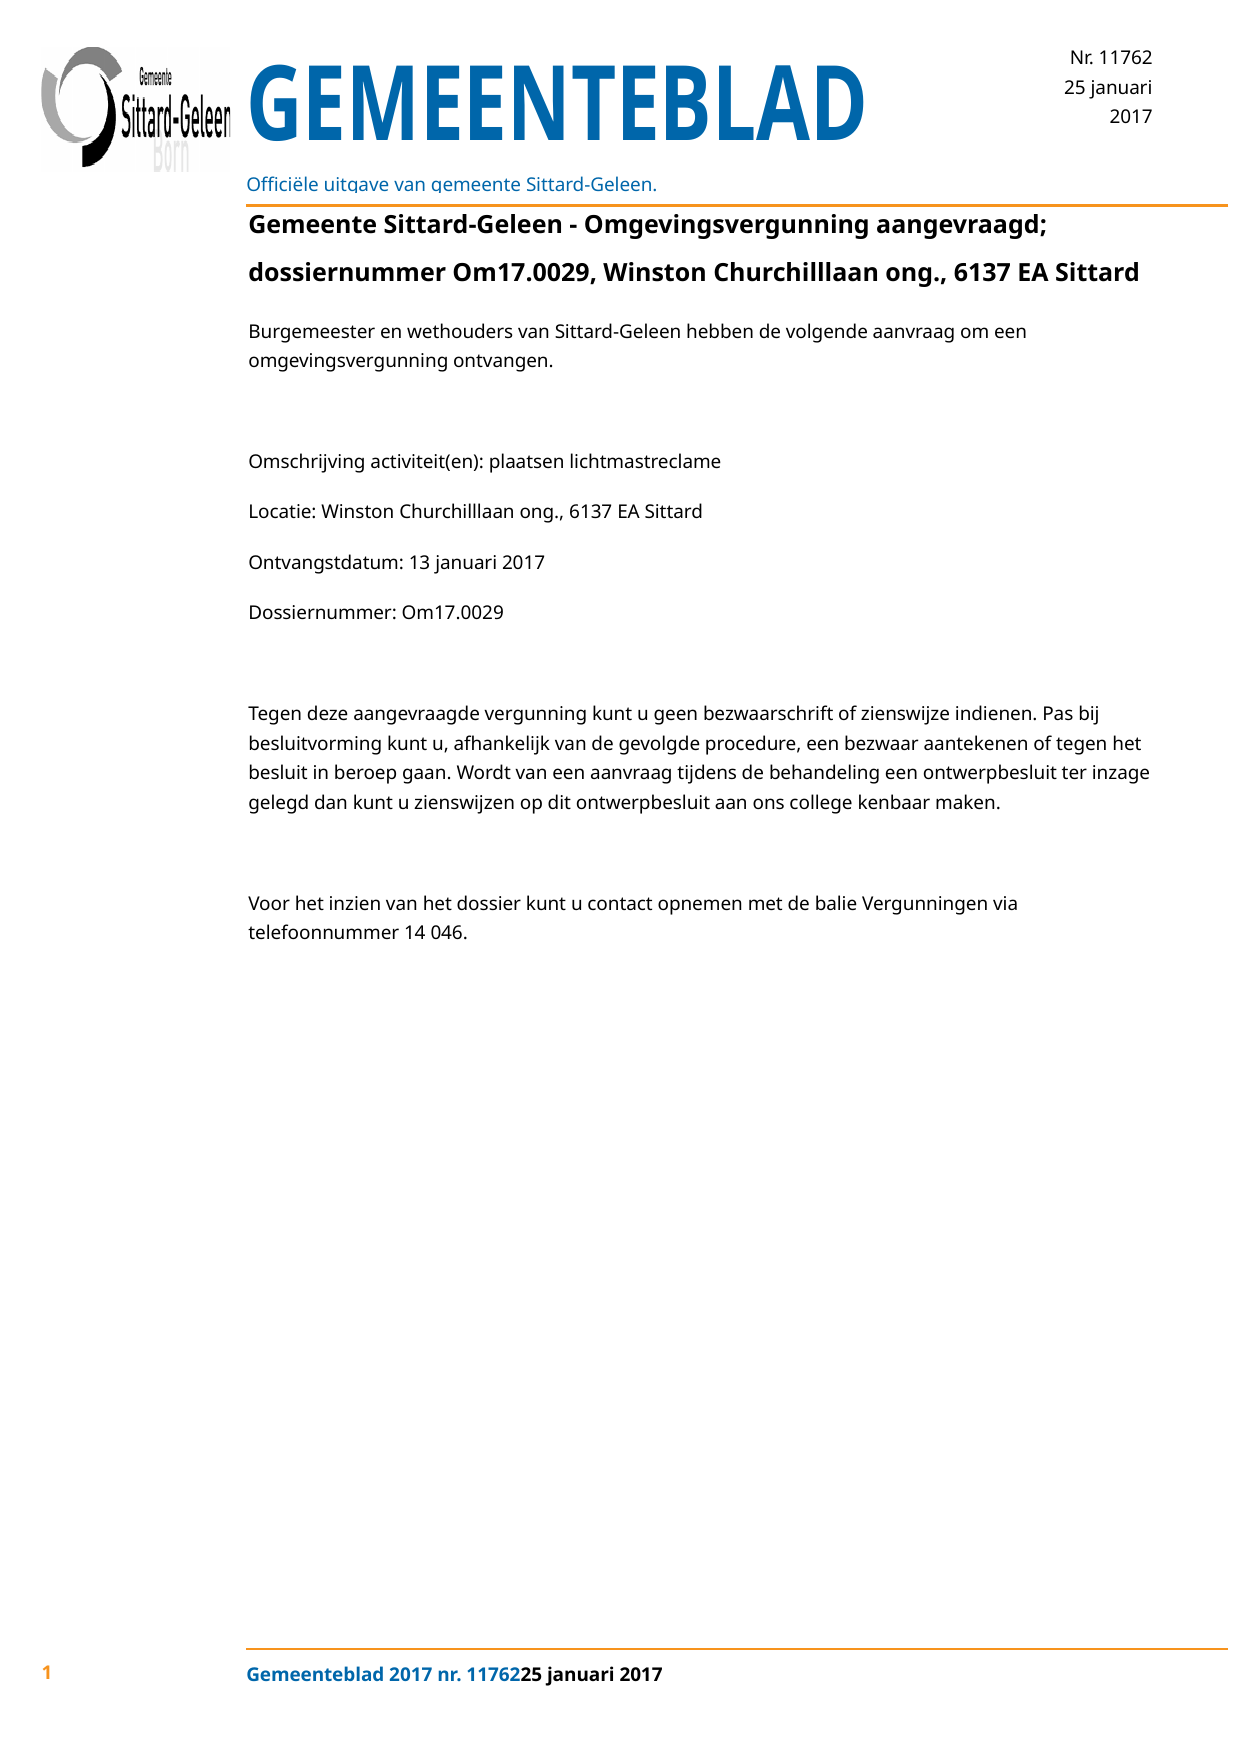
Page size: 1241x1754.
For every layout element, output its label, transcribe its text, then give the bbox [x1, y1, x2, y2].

text Locatie: Winston Churchilllaan ong., 6137 EA Sittard [248, 499, 1152, 524]
text Gemeente Sittard-Geleen - Omgevingsvergunning aangevraagd; dossiernummer Om17.0029, Winston Churchilllaan ong., 6137 EA Sittard [248, 207, 1152, 288]
text Burgemeester en wethouders van Sittard-Geleen hebben de volgende aanvraag om een omgevingsvergunning ontvangen. [248, 318, 1152, 373]
text Dossiernummer: Om17.0029 [248, 599, 1152, 625]
text Omschrijving activiteit(en): plaatsen lichtmastreclame [248, 448, 1152, 474]
text Tegen deze aangevraagde vergunning kunt u geen bezwaarschrift of zienswijze indienen. Pas bij besluitvorming kunt u, afhankelijk van de gevolgde procedure, een bezwaar aantekenen of tegen het besluit in beroep gaan. Wordt van een aanvraag tijdens de behandeling een ontwerpbesluit ter inzage gelegd dan kunt u zienswijzen op dit ontwerpbesluit aan ons college kenbaar maken. [248, 700, 1152, 815]
text Voor het inzien van het dossier kunt u contact opnemen met de balie Vergunningen via telefoonnummer 14 046. [248, 890, 1152, 945]
text Ontvangstdatum: 13 januari 2017 [248, 549, 1152, 575]
picture [41, 47, 231, 172]
